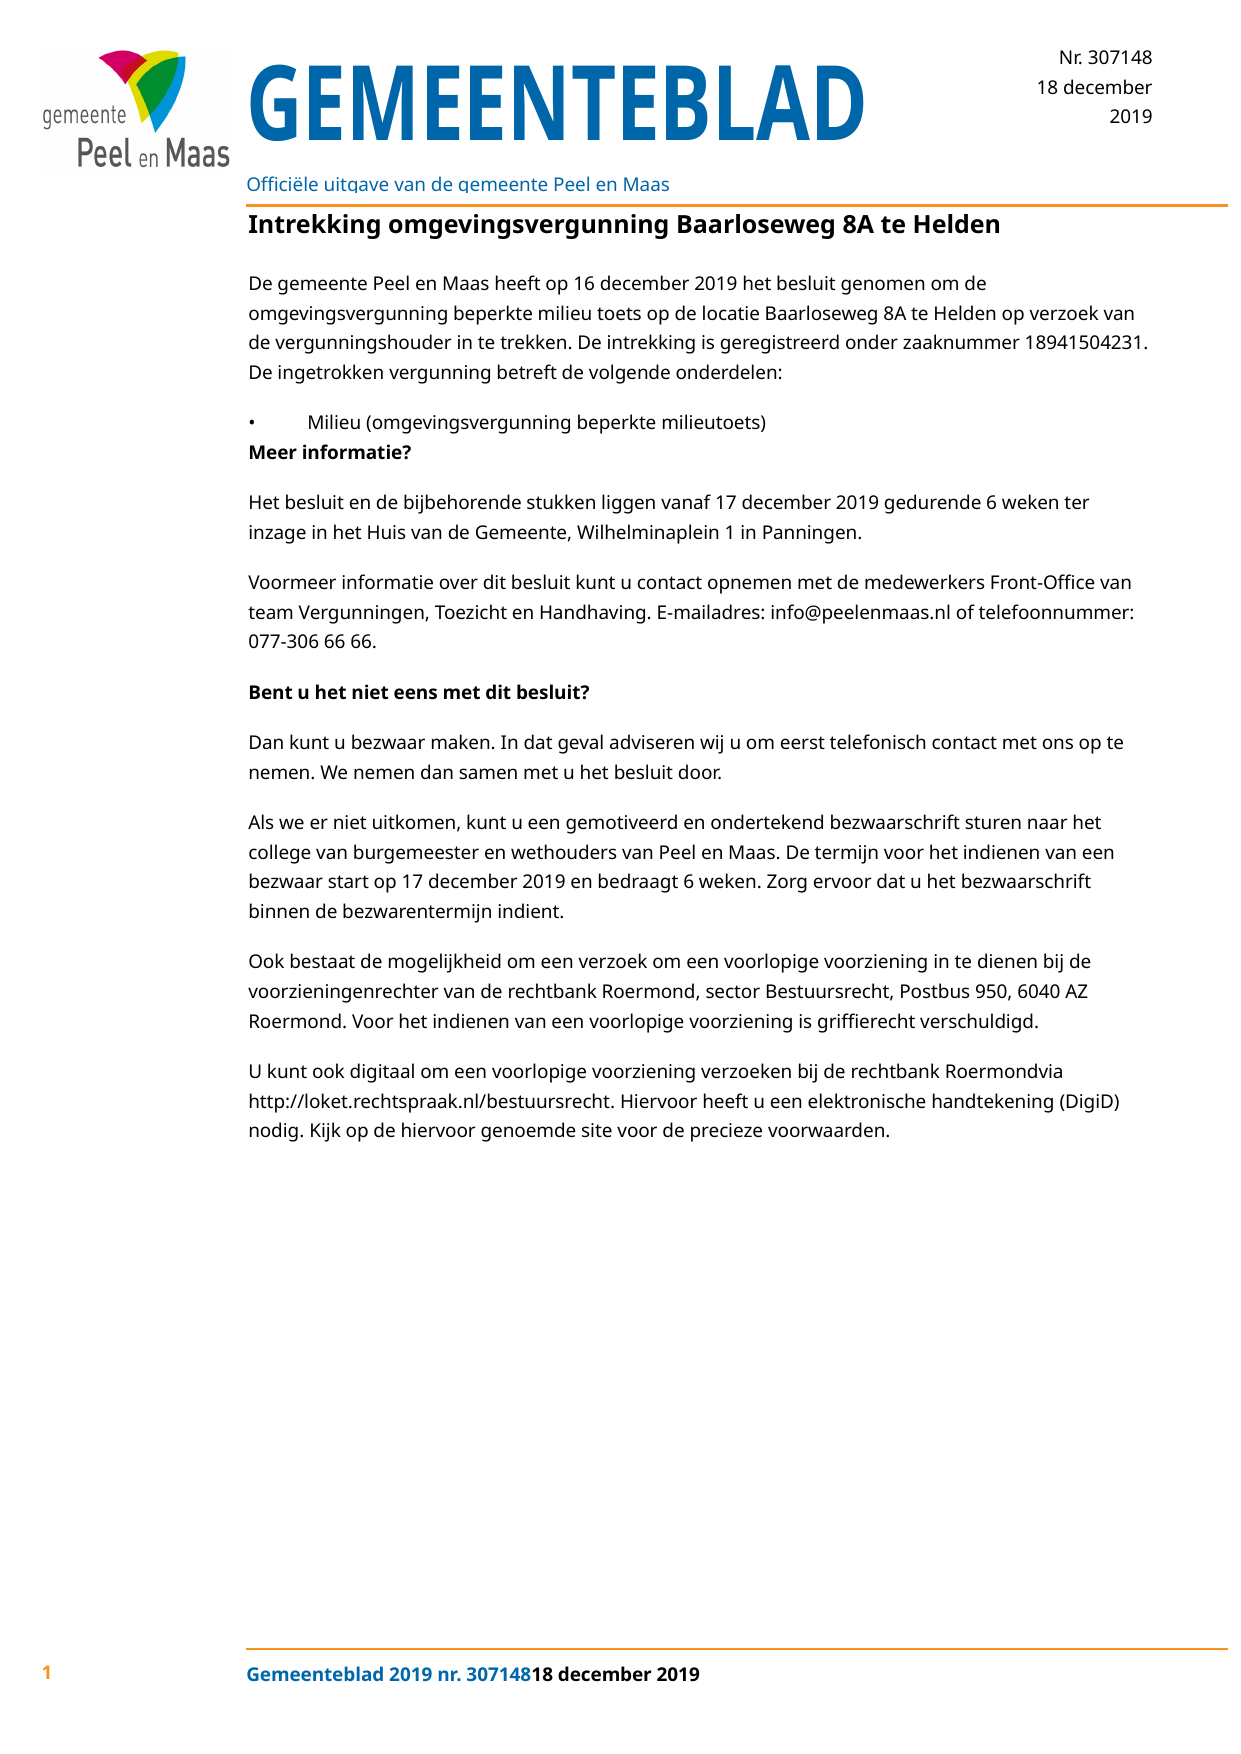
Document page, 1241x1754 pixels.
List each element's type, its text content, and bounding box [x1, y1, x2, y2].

text Ook bestaat de mogelijkheid om een verzoek om een voorlopige voorziening in te dienen bij de voorzieningenrechter van de rechtbank Roermond, sector Bestuursrecht, Postbus 950, 6040 AZ Roermond. Voor het indienen van een voorlopige voorziening is griffierecht verschuldigd. [248, 949, 1152, 1033]
text Meer informatie? [248, 439, 1152, 465]
picture [41, 47, 231, 172]
text Als we er niet uitkomen, kunt u een gemotiveerd en ondertekend bezwaarschrift sturen naar het college van burgemeester en wethouders van Peel en Maas. De termijn voor het indienen van een bezwaar start op 17 december 2019 en bedraagt 6 weken. Zorg ervoor dat u het bezwaarschrift binnen de bezwarentermijn indient. [248, 809, 1152, 924]
list Milieu (omgevingsvergunning beperkte milieutoets) [248, 409, 1152, 435]
text Voormeer informatie over dit besluit kunt u contact opnemen met de medewerkers Front-Office van team Vergunningen, Toezicht en Handhaving. E-mailadres: info@peelenmaas.nl of telefoonnummer: 077-306 66 66. [248, 569, 1152, 654]
text Intrekking omgevingsvergunning Baarloseweg 8A te Helden [248, 207, 1152, 241]
text Het besluit en de bijbehorende stukken liggen vanaf 17 december 2019 gedurende 6 weken ter inzage in het Huis van de Gemeente, Wilhelminaplein 1 in Panningen. [248, 489, 1152, 545]
text Bent u het niet eens met dit besluit? [248, 679, 1152, 705]
text Dan kunt u bezwaar maken. In dat geval adviseren wij u om eerst telefonisch contact met ons op te nemen. We nemen dan samen met u het besluit door. [248, 729, 1152, 785]
text U kunt ook digitaal om een voorlopige voorziening verzoeken bij de rechtbank Roermondvia http://loket.rechtspraak.nl/bestuursrecht. Hiervoor heeft u een elektronische handtekening (DigiD) nodig. Kijk op de hiervoor genoemde site voor de precieze voorwaarden. [248, 1058, 1152, 1143]
text De gemeente Peel en Maas heeft op 16 december 2019 het besluit genomen om de omgevingsvergunning beperkte milieu toets op de locatie Baarloseweg 8A te Helden op verzoek van de vergunningshouder in te trekken. De intrekking is geregistreerd onder zaaknummer 18941504231. De ingetrokken vergunning betreft de volgende onderdelen: [248, 270, 1152, 385]
